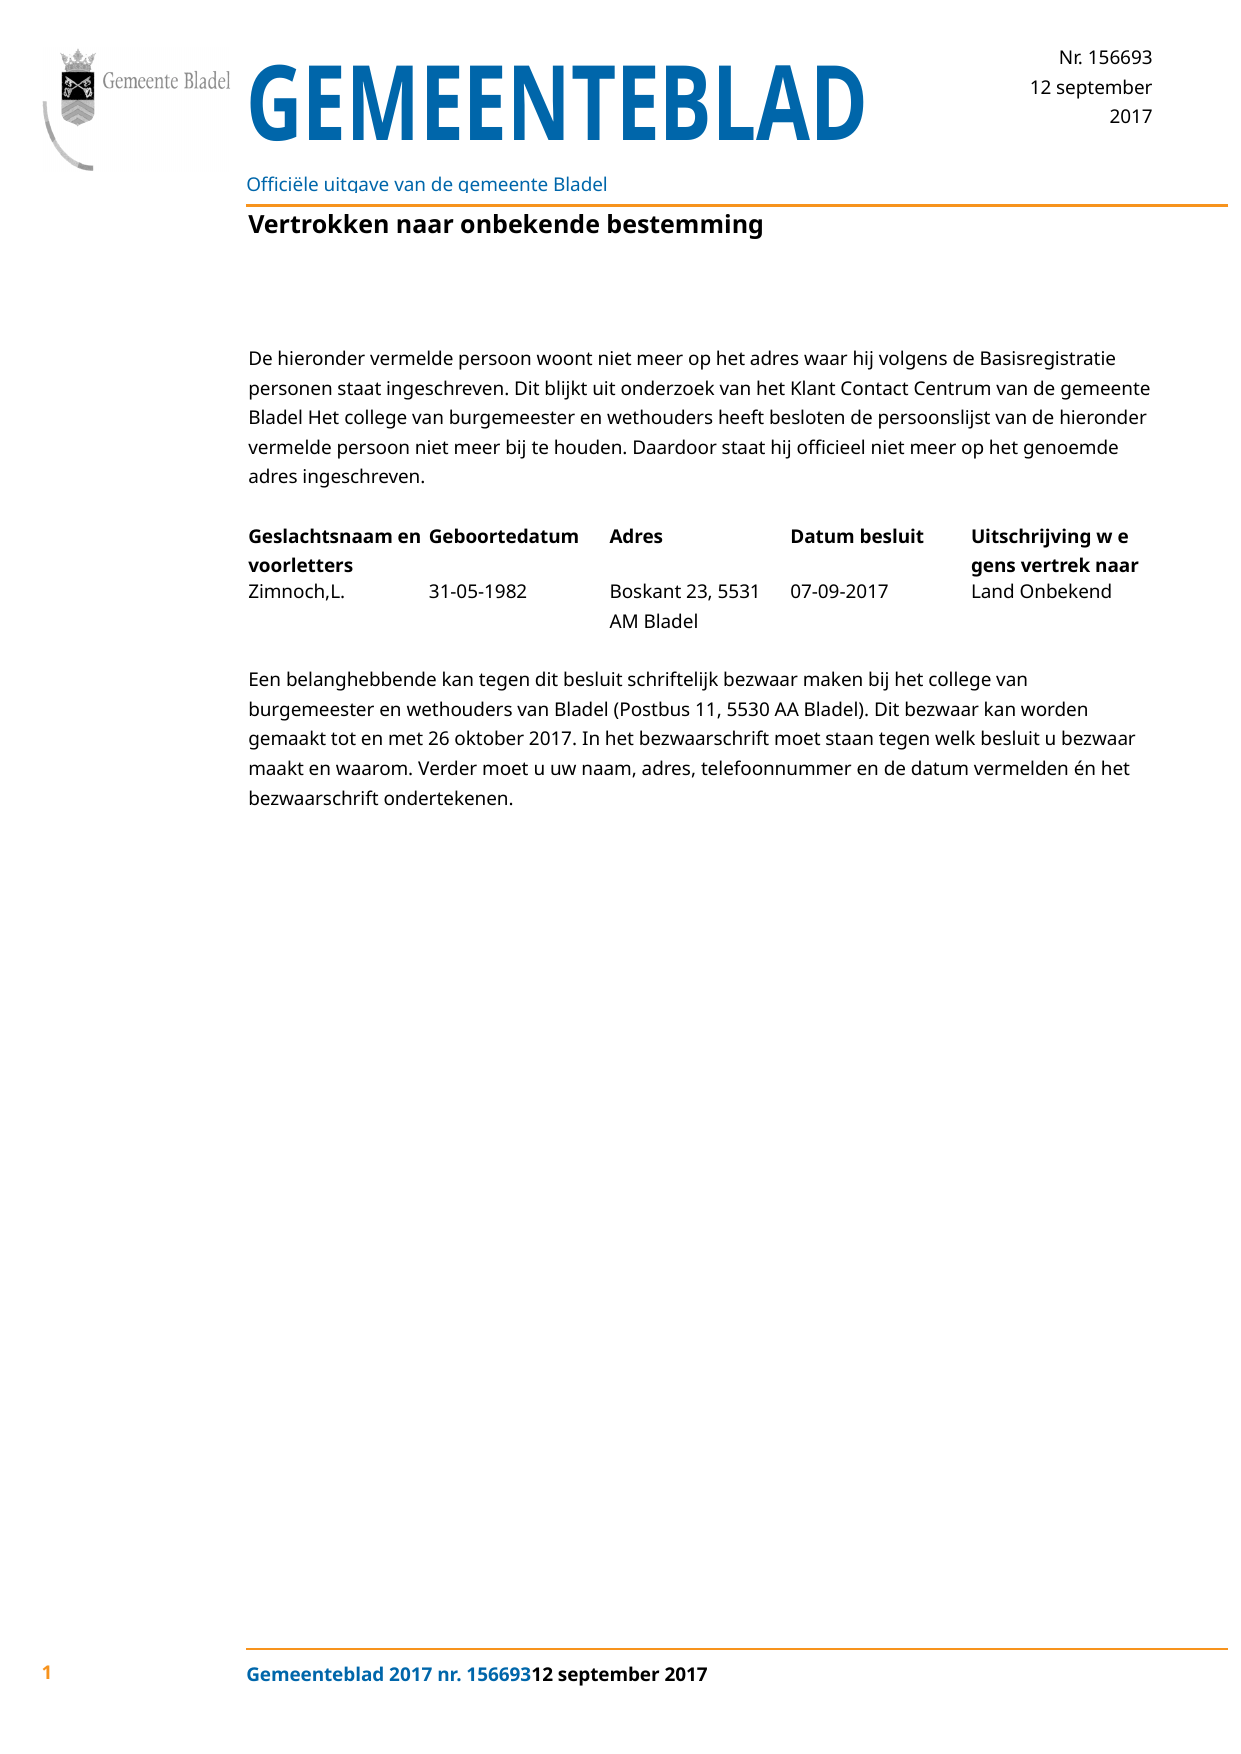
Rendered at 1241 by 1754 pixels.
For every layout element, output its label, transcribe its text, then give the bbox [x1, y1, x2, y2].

table_cell 31-05-1982 [429, 578, 609, 633]
text De hieronder vermelde persoon woont niet meer op het adres waar hij volgens de Basisregistratie personen staat ingeschreven. Dit blijkt uit onderzoek van het Klant Contact Centrum van de gemeente Bladel Het college van burgemeester en wethouders heeft besloten de persoonslijst van de hieronder vermelde persoon niet meer bij te houden. Daardoor staat hij officieel niet meer op het genoemde adres ingeschreven. [248, 345, 1152, 489]
table_cell Zimnoch,L. [248, 578, 429, 633]
table_cell Boskant 23, 5531 AM Bladel [609, 578, 790, 633]
table_header Datum besluit [790, 523, 971, 578]
picture [41, 47, 231, 172]
text Een belanghebbende kan tegen dit besluit schriftelijk bezwaar maken bij het college van burgemeester en wethouders van Bladel (Postbus 11, 5530 AA Bladel). Dit bezwaar kan worden gemaakt tot en met 26 oktober 2017. In het bezwaarschrift moet staan tegen welk besluit u bezwaar maakt en waarom. Verder moet u uw naam, adres, telefoonnummer en de datum vermelden én het bezwaarschrift ondertekenen. [248, 666, 1152, 810]
table_header Adres [609, 523, 790, 578]
table_header Geboortedatum [429, 523, 609, 578]
text Vertrokken naar onbekende bestemming [248, 207, 1152, 241]
table_cell 07-09-2017 [790, 578, 971, 633]
table_header Geslachtsnaam en voorletters [248, 523, 429, 578]
table_header Uitschrijving w e gens vertrek naar [971, 523, 1152, 578]
table_cell Land Onbekend [971, 578, 1152, 633]
